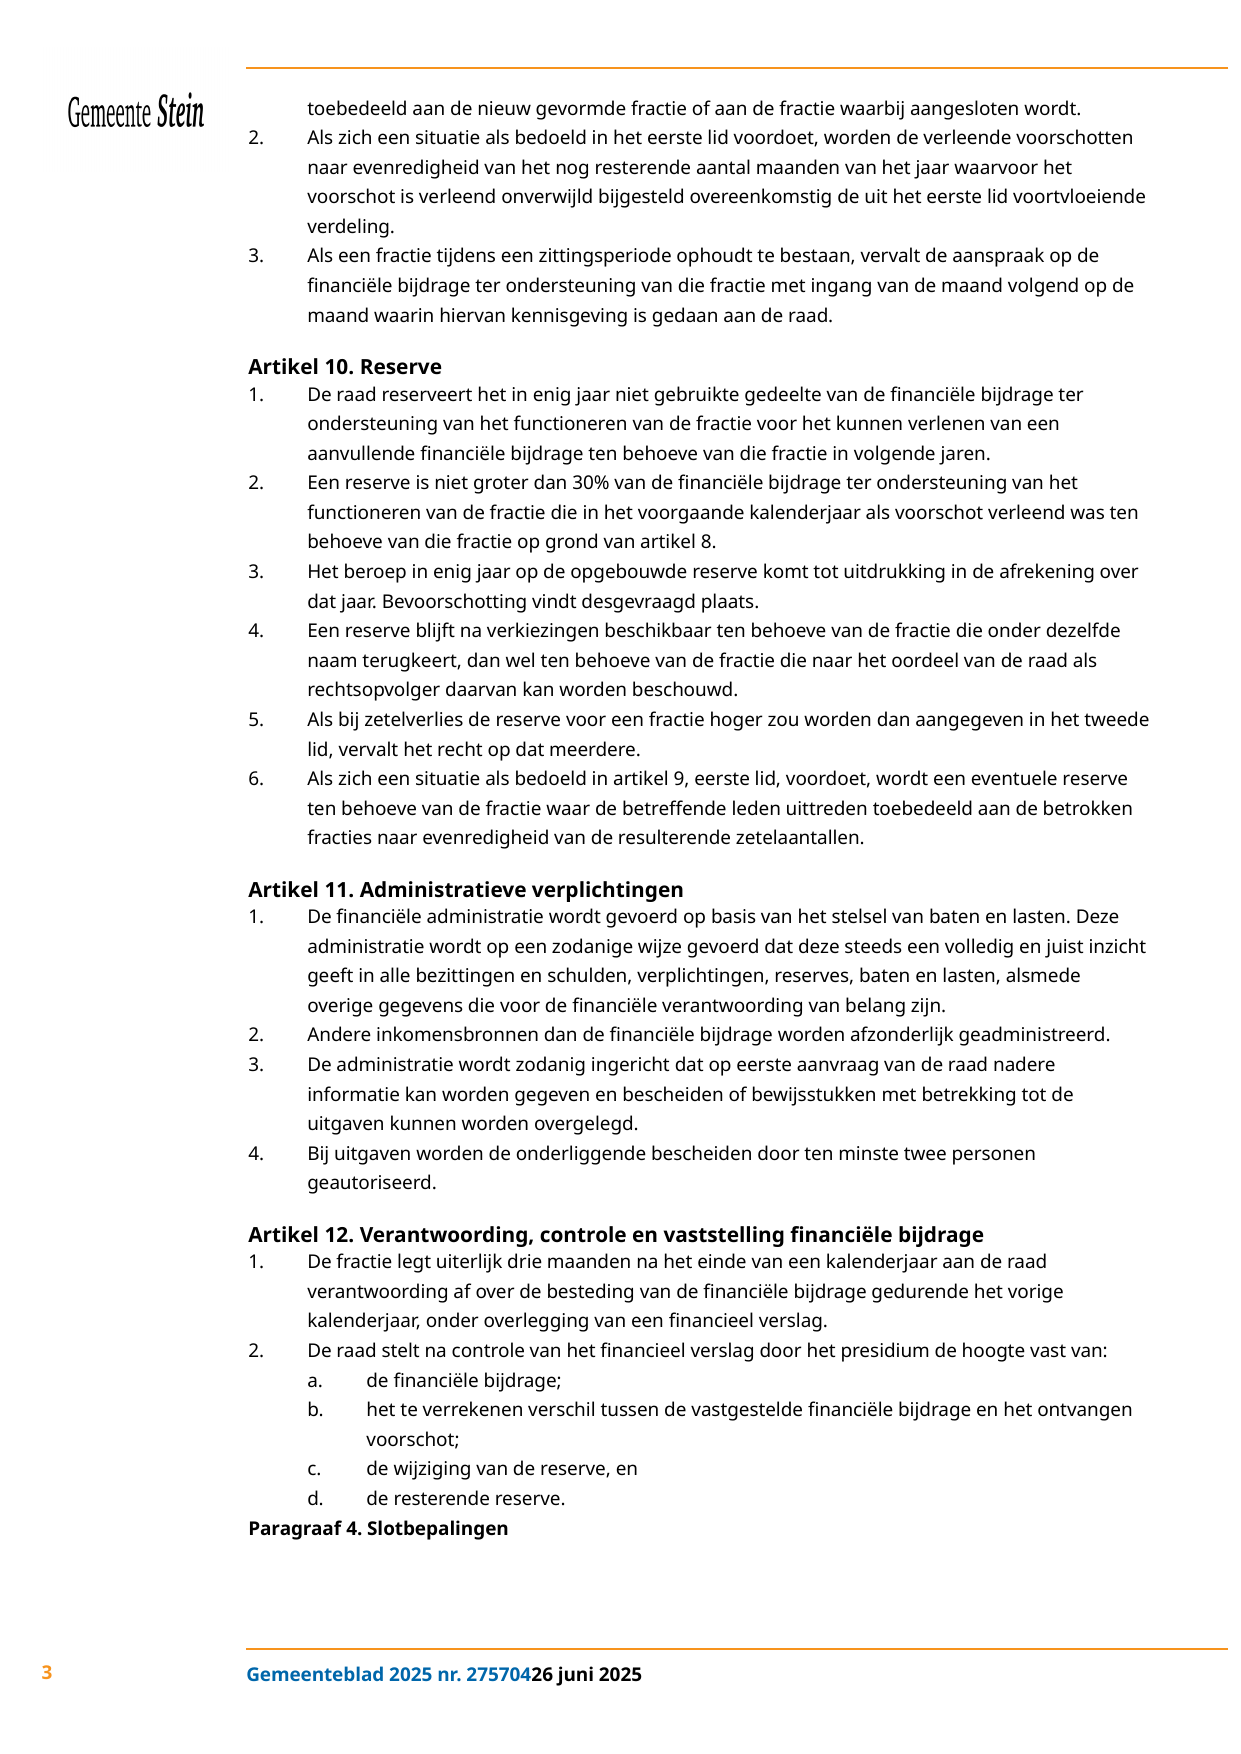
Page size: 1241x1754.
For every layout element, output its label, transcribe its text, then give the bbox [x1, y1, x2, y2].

list Het beroep in enig jaar op de opgebouwde reserve komt tot uitdrukking in de afrekening over dat jaar. Bevoorschotting vindt desgevraagd plaats. [248, 558, 1152, 613]
list De administratie wordt zodanig ingericht dat op eerste aanvraag van de raad nadere informatie kan worden gegeven en bescheiden of bewijsstukken met betrekking tot de uitgaven kunnen worden overgelegd. [248, 1051, 1152, 1136]
list De financiële administratie wordt gevoerd op basis van het stelsel van baten en lasten. Deze administratie wordt op een zodanige wijze gevoerd dat deze steeds een volledig en juist inzicht geeft in alle bezittingen en schulden, verplichtingen, reserves, baten en lasten, alsmede overige gegevens die voor de financiële verantwoording van belang zijn. [248, 903, 1152, 1018]
text Paragraaf 4. Slotbepalingen [248, 1515, 1152, 1540]
text Artikel 12. Verantwoording, controle en vaststelling financiële bijdrage [248, 1220, 1152, 1248]
list Een reserve blijft na verkiezingen beschikbaar ten behoeve van de fractie die onder dezelfde naam terugkeert, dan wel ten behoeve van de fractie die naar het oordeel van de raad als rechtsopvolger daarvan kan worden beschouwd. [248, 617, 1152, 702]
list Bij uitgaven worden de onderliggende bescheiden door ten minste twee personen geautoriseerd. [248, 1140, 1152, 1195]
list Als zich een situatie als bedoeld in het eerste lid voordoet, worden de verleende voorschotten naar evenredigheid van het nog resterende aantal maanden van het jaar waarvoor het voorschot is verleend onverwijld bijgesteld overeenkomstig de uit het eerste lid voortvloeiende verdeling. [248, 124, 1152, 239]
list de resterende reserve. [307, 1485, 1152, 1511]
list Andere inkomensbronnen dan de financiële bijdrage worden afzonderlijk geadministreerd. [248, 1022, 1152, 1047]
list De fractie legt uiterlijk drie maanden na het einde van een kalenderjaar aan de raad verantwoording af over de besteding van de financiële bijdrage gedurende het vorige kalenderjaar, onder overlegging van een financieel verslag. [248, 1248, 1152, 1333]
list De raad reserveert het in enig jaar niet gebruikte gedeelte van de financiële bijdrage ter ondersteuning van het functioneren van de fractie voor het kunnen verlenen van een aanvullende financiële bijdrage ten behoeve van die fractie in volgende jaren. [248, 381, 1152, 466]
text Artikel 11. Administratieve verplichtingen [248, 875, 1152, 903]
list toebedeeld aan de nieuw gevormde fractie of aan de fractie waarbij aangesloten wordt. [248, 95, 1152, 121]
list het te verrekenen verschil tussen de vastgestelde financiële bijdrage en het ontvangen voorschot; [307, 1396, 1152, 1452]
list Als zich een situatie als bedoeld in artikel 9, eerste lid, voordoet, wordt een eventuele reserve ten behoeve van de fractie waar de betreffende leden uittreden toebedeeld aan de betrokken fracties naar evenredigheid van de resulterende zetelaantallen. [248, 765, 1152, 850]
list De raad stelt na controle van het financieel verslag door het presidium de hoogte vast van: [248, 1337, 1152, 1363]
list Als een fractie tijdens een zittingsperiode ophoudt te bestaan, vervalt de aanspraak op de financiële bijdrage ter ondersteuning van die fractie met ingang van de maand volgend op de maand waarin hiervan kennisgeving is gedaan aan de raad. [248, 243, 1152, 328]
picture [41, 47, 231, 172]
text Artikel 10. Reserve [248, 352, 1152, 381]
list Als bij zetelverlies de reserve voor een fractie hoger zou worden dan aangegeven in het tweede lid, vervalt het recht op dat meerdere. [248, 706, 1152, 761]
list de wijziging van de reserve, en [307, 1456, 1152, 1481]
list Een reserve is niet groter dan 30% van de financiële bijdrage ter ondersteuning van het functioneren van de fractie die in het voorgaande kalenderjaar als voorschot verleend was ten behoeve van die fractie op grond van artikel 8. [248, 469, 1152, 554]
list de financiële bijdrage; [307, 1367, 1152, 1392]
